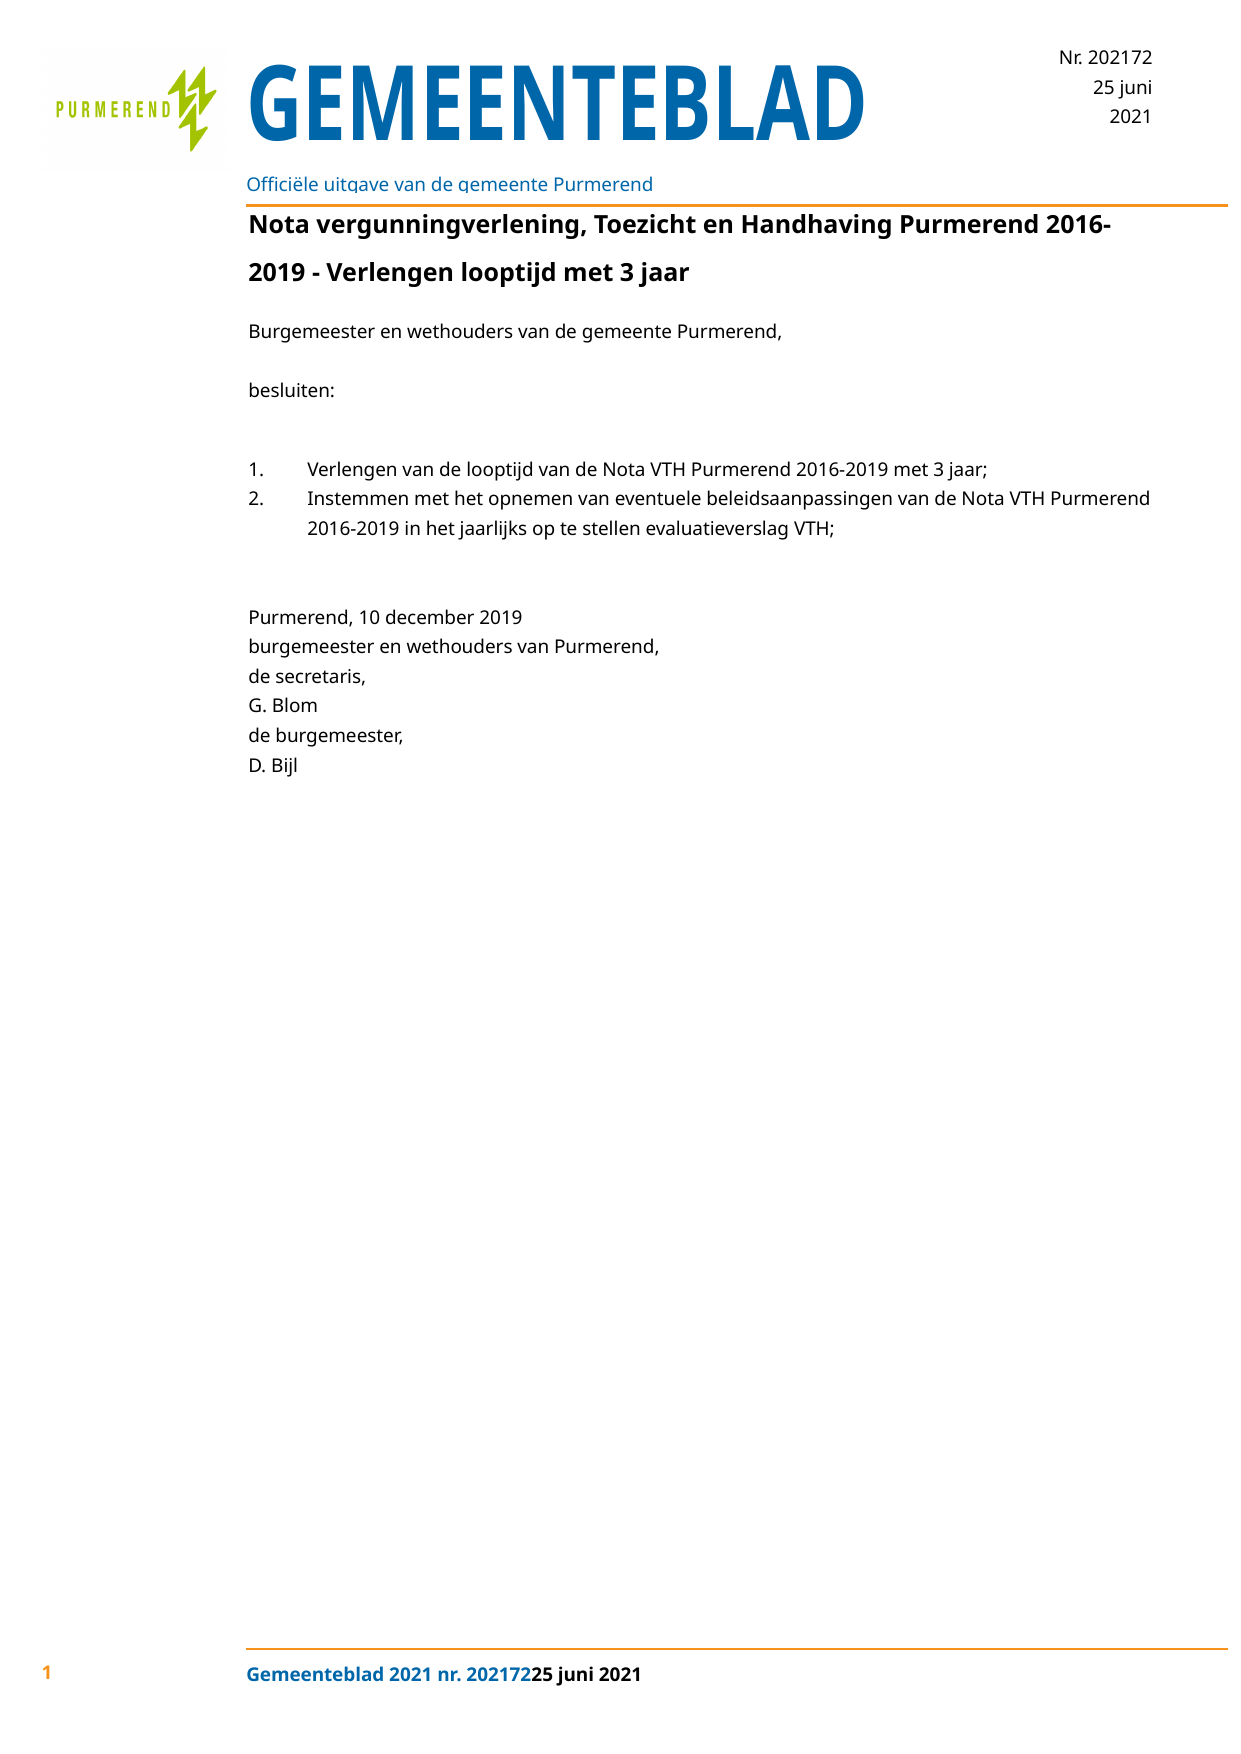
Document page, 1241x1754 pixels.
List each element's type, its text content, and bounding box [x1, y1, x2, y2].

list Verlengen van de looptijd van de Nota VTH Purmerend 2016-2019 met 3 jaar; [248, 456, 1152, 482]
text de secretaris, [248, 663, 1152, 689]
text D. Bijl [248, 752, 1152, 777]
text Burgemeester en wethouders van de gemeente Purmerend, [248, 318, 1152, 344]
text besluiten: [248, 377, 1152, 403]
text Purmerend, 10 december 2019 [248, 604, 1152, 629]
text de burgemeester, [248, 722, 1152, 748]
text G. Blom [248, 693, 1152, 718]
list Instemmen met het opnemen van eventuele beleidsaanpassingen van de Nota VTH Purmerend 2016-2019 in het jaarlijks op te stellen evaluatieverslag VTH; [248, 486, 1152, 541]
text Nota vergunningverlening, Toezicht en Handhaving Purmerend 2016-2019 - Verlengen looptijd met 3 jaar [248, 207, 1152, 288]
text burgemeester en wethouders van Purmerend, [248, 633, 1152, 659]
picture [41, 47, 231, 172]
